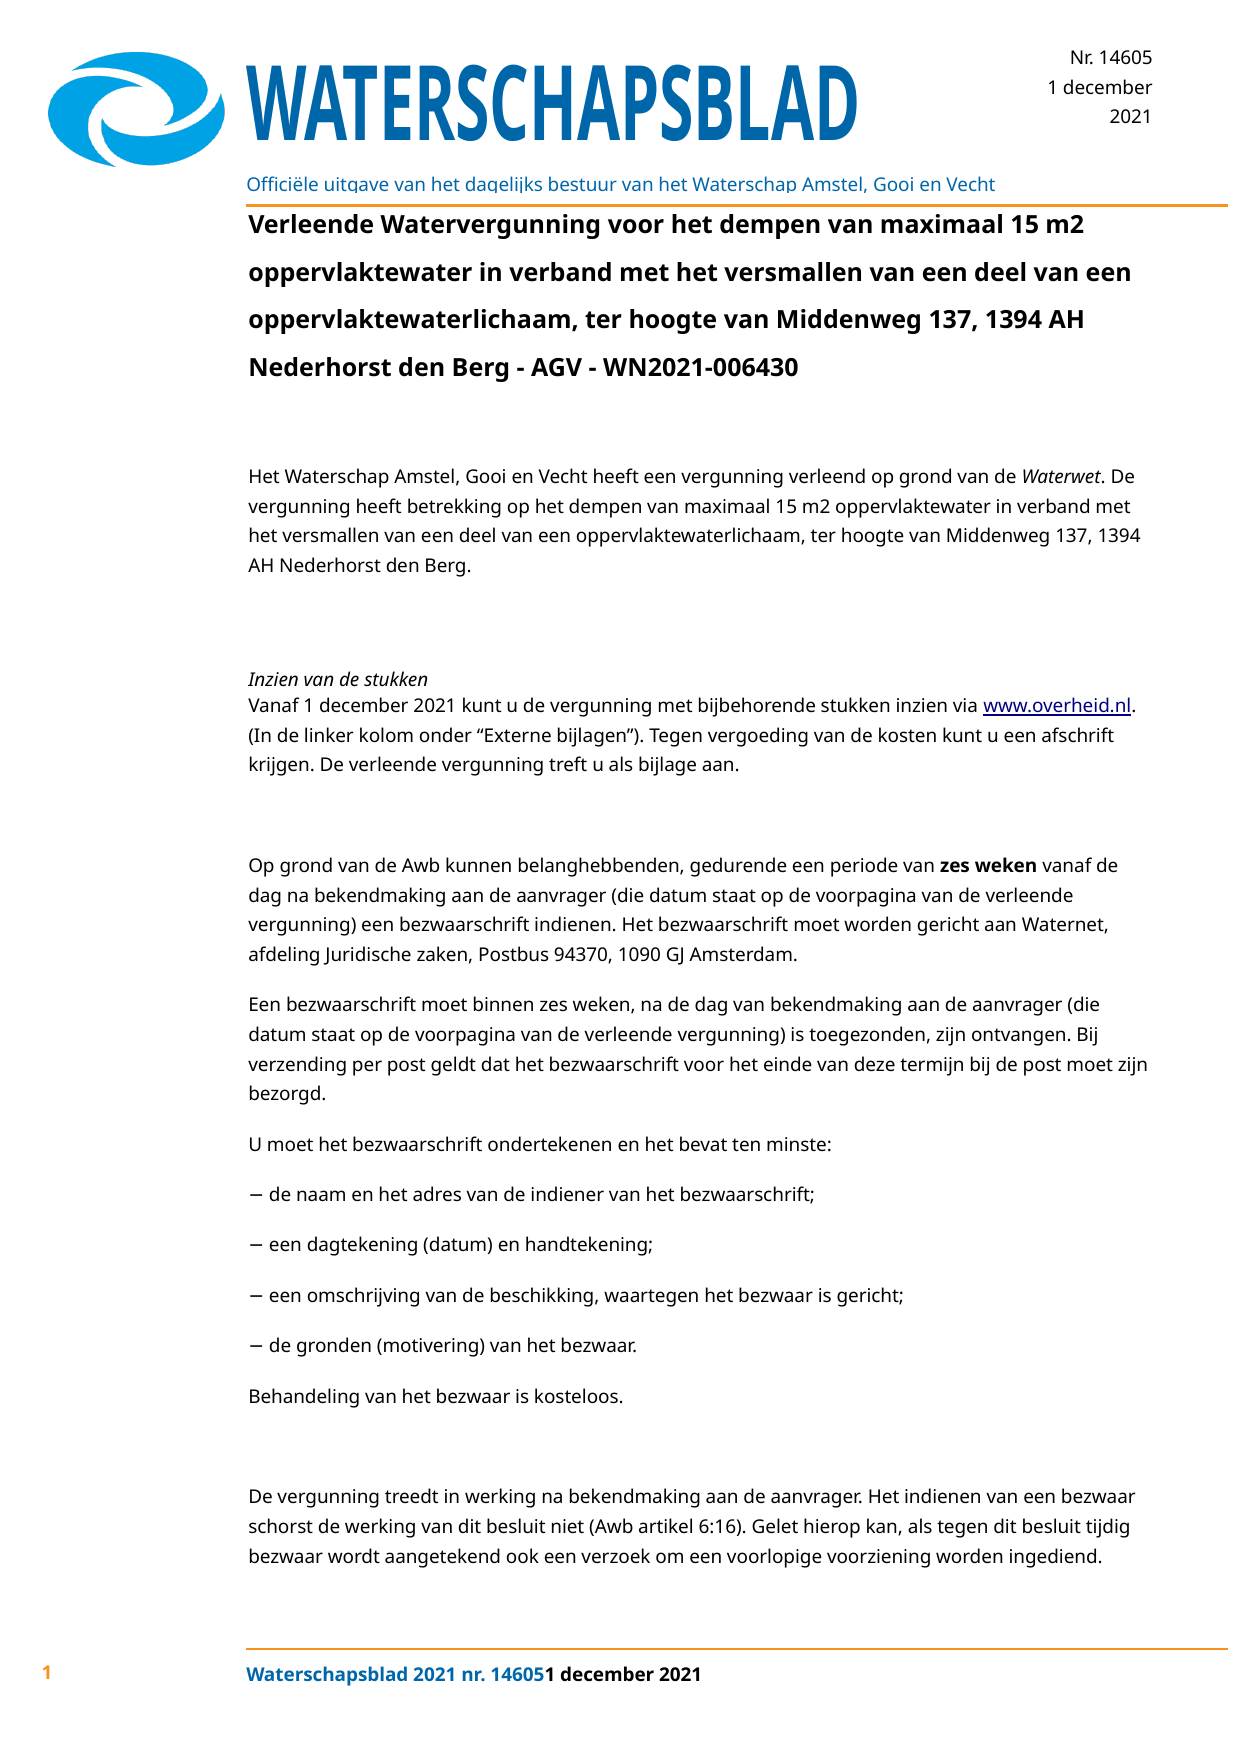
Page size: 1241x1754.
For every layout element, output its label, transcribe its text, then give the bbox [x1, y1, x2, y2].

text Een bezwaarschrift moet binnen zes weken, na de dag van bekendmaking aan de aanvrager (die datum staat op de voorpagina van de verleende vergunning) is toegezonden, zijn ontvangen. Bij verzending per post geldt dat het bezwaarschrift voor het einde van deze termijn bij de post moet zijn bezorgd. [248, 992, 1152, 1106]
text De vergunning treedt in werking na bekendmaking aan de aanvrager. Het indienen van een bezwaar schorst de werking van dit besluit niet (Awb artikel 6:16). Gelet hierop kan, als tegen dit besluit tijdig bezwaar wordt aangetekend ook een verzoek om een voorlopige voorziening worden ingediend. [248, 1484, 1152, 1568]
text Verleende Watervergunning voor het dempen van maximaal 15 m2 oppervlaktewater in verband met het versmallen van een deel van een oppervlaktewaterlichaam, ter hoogte van Middenweg 137, 1394 AH Nederhorst den Berg - AGV - WN2021-006430 [248, 207, 1152, 384]
text − de gronden (motivering) van het bezwaar. [248, 1332, 1152, 1358]
text − een omschrijving van de beschikking, waartegen het bezwaar is gericht; [248, 1282, 1152, 1308]
text Op grond van de Awb kunnen belanghebbenden, gedurende een periode van zes weken vanaf de dag na bekendmaking aan de aanvrager (die datum staat op de voorpagina van de verleende vergunning) een bezwaarschrift indienen. Het bezwaarschrift moet worden gericht aan Waternet, afdeling Juridische zaken, Postbus 94370, 1090 GJ Amsterdam. [248, 852, 1152, 967]
text Het Waterschap Amstel, Gooi en Vecht heeft een vergunning verleend op grond van de Waterwet. De vergunning heeft betrekking op het dempen van maximaal 15 m2 oppervlaktewater in verband met het versmallen van een deel van een oppervlaktewaterlichaam, ter hoogte van Middenweg 137, 1394 AH Nederhorst den Berg. [248, 463, 1152, 578]
text U moet het bezwaarschrift ondertekenen en het bevat ten minste: [248, 1131, 1152, 1156]
text Vanaf 1 december 2021 kunt u de vergunning met bijbehorende stukken inzien via www.overheid.nl. (In de linker kolom onder “Externe bijlagen”). Tegen vergoeding van de kosten kunt u een afschrift krijgen. De verleende vergunning treft u als bijlage aan. [248, 692, 1152, 777]
text Behandeling van het bezwaar is kosteloos. [248, 1383, 1152, 1408]
text − de naam en het adres van de indiener van het bezwaarschrift; [248, 1181, 1152, 1207]
picture [41, 47, 231, 172]
text Inzien van de stukken [248, 667, 1152, 692]
text − een dagtekening (datum) en handtekening; [248, 1232, 1152, 1257]
